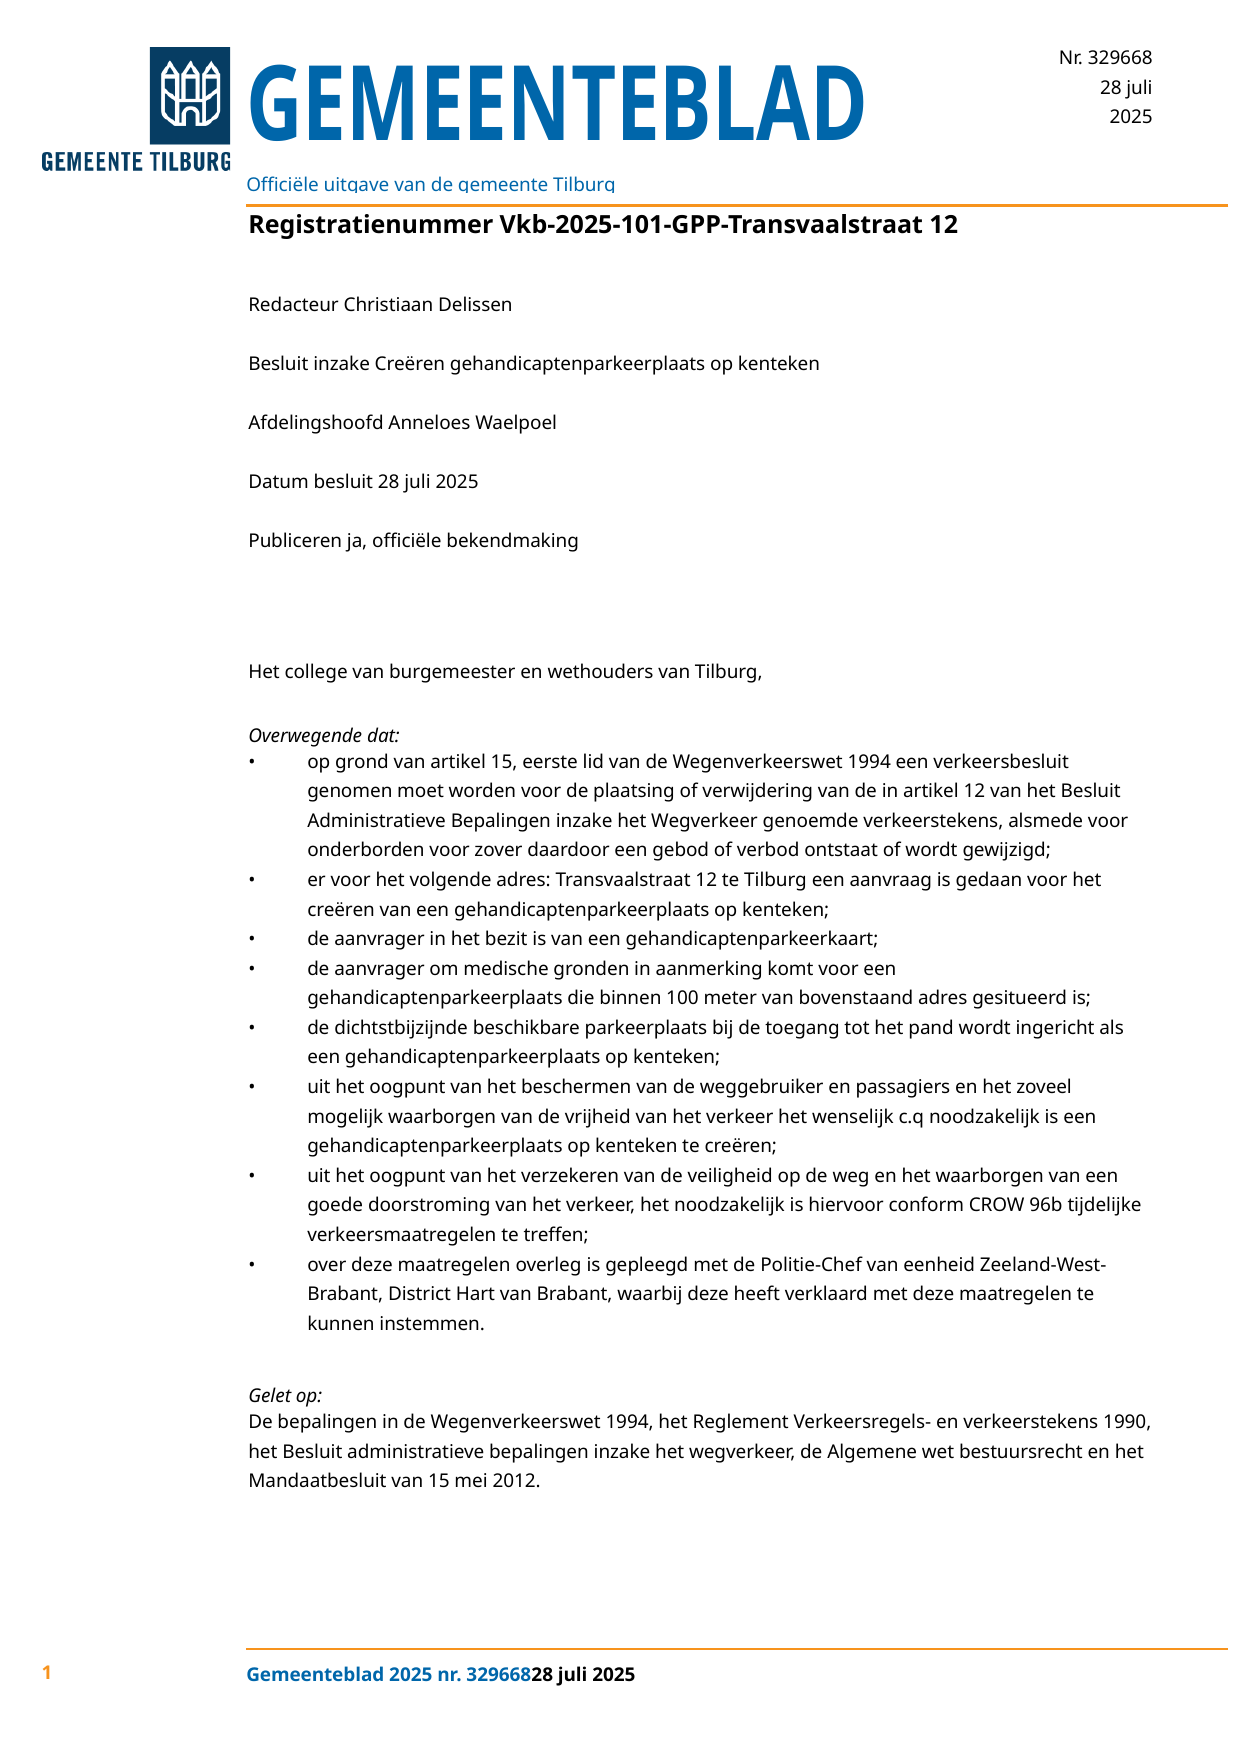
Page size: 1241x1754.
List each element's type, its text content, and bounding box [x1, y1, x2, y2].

text Het college van burgemeester en wethouders van Tilburg, [248, 658, 1152, 684]
list uit het oogpunt van het verzekeren van de veiligheid op de weg en het waarborgen van een goede doorstroming van het verkeer, het noodzakelijk is hiervoor conform CROW 96b tijdelijke verkeersmaatregelen te treffen; [248, 1162, 1152, 1247]
list op grond van artikel 15, eerste lid van de Wegenverkeerswet 1994 een verkeersbesluit genomen moet worden voor de plaatsing of verwijdering van de in artikel 12 van het Besluit Administratieve Bepalingen inzake het Wegverkeer genoemde verkeerstekens, alsmede voor onderborden voor zover daardoor een gebod of verbod ontstaat of wordt gewijzigd; [248, 748, 1152, 862]
list de aanvrager in het bezit is van een gehandicaptenparkeerkaart; [248, 925, 1152, 951]
list de dichtstbijzijnde beschikbare parkeerplaats bij de toegang tot het pand wordt ingericht als een gehandicaptenparkeerplaats op kenteken; [248, 1014, 1152, 1069]
text Overwegende dat: [248, 722, 1152, 748]
text Registratienummer Vkb-2025-101-GPP-Transvaalstraat 12 [248, 207, 1152, 241]
text Besluit inzake Creëren gehandicaptenparkeerplaats op kenteken [248, 350, 1152, 376]
text Redacteur Christiaan Delissen [248, 291, 1152, 317]
list uit het oogpunt van het beschermen van de weggebruiker en passagiers en het zoveel mogelijk waarborgen van de vrijheid van het verkeer het wenselijk c.q noodzakelijk is een gehandicaptenparkeerplaats op kenteken te creëren; [248, 1073, 1152, 1158]
list over deze maatregelen overleg is gepleegd met de Politie-Chef van eenheid Zeeland-West-Brabant, District Hart van Brabant, waarbij deze heeft verklaard met deze maatregelen te kunnen instemmen. [248, 1251, 1152, 1336]
list de aanvrager om medische gronden in aanmerking komt voor een gehandicaptenparkeerplaats die binnen 100 meter van bovenstaand adres gesitueerd is; [248, 955, 1152, 1010]
text De bepalingen in de Wegenverkeerswet 1994, het Reglement Verkeersregels- en verkeerstekens 1990, het Besluit administratieve bepalingen inzake het wegverkeer, de Algemene wet bestuursrecht en het Mandaatbesluit van 15 mei 2012. [248, 1408, 1152, 1493]
list er voor het volgende adres: Transvaalstraat 12 te Tilburg een aanvraag is gedaan voor het creëren van een gehandicaptenparkeerplaats op kenteken; [248, 866, 1152, 921]
text Datum besluit 28 juli 2025 [248, 468, 1152, 494]
picture [41, 47, 231, 172]
text Afdelingshoofd Anneloes Waelpoel [248, 409, 1152, 435]
text Gelet op: [248, 1383, 1152, 1408]
text Publiceren ja, officiële bekendmaking [248, 528, 1152, 553]
